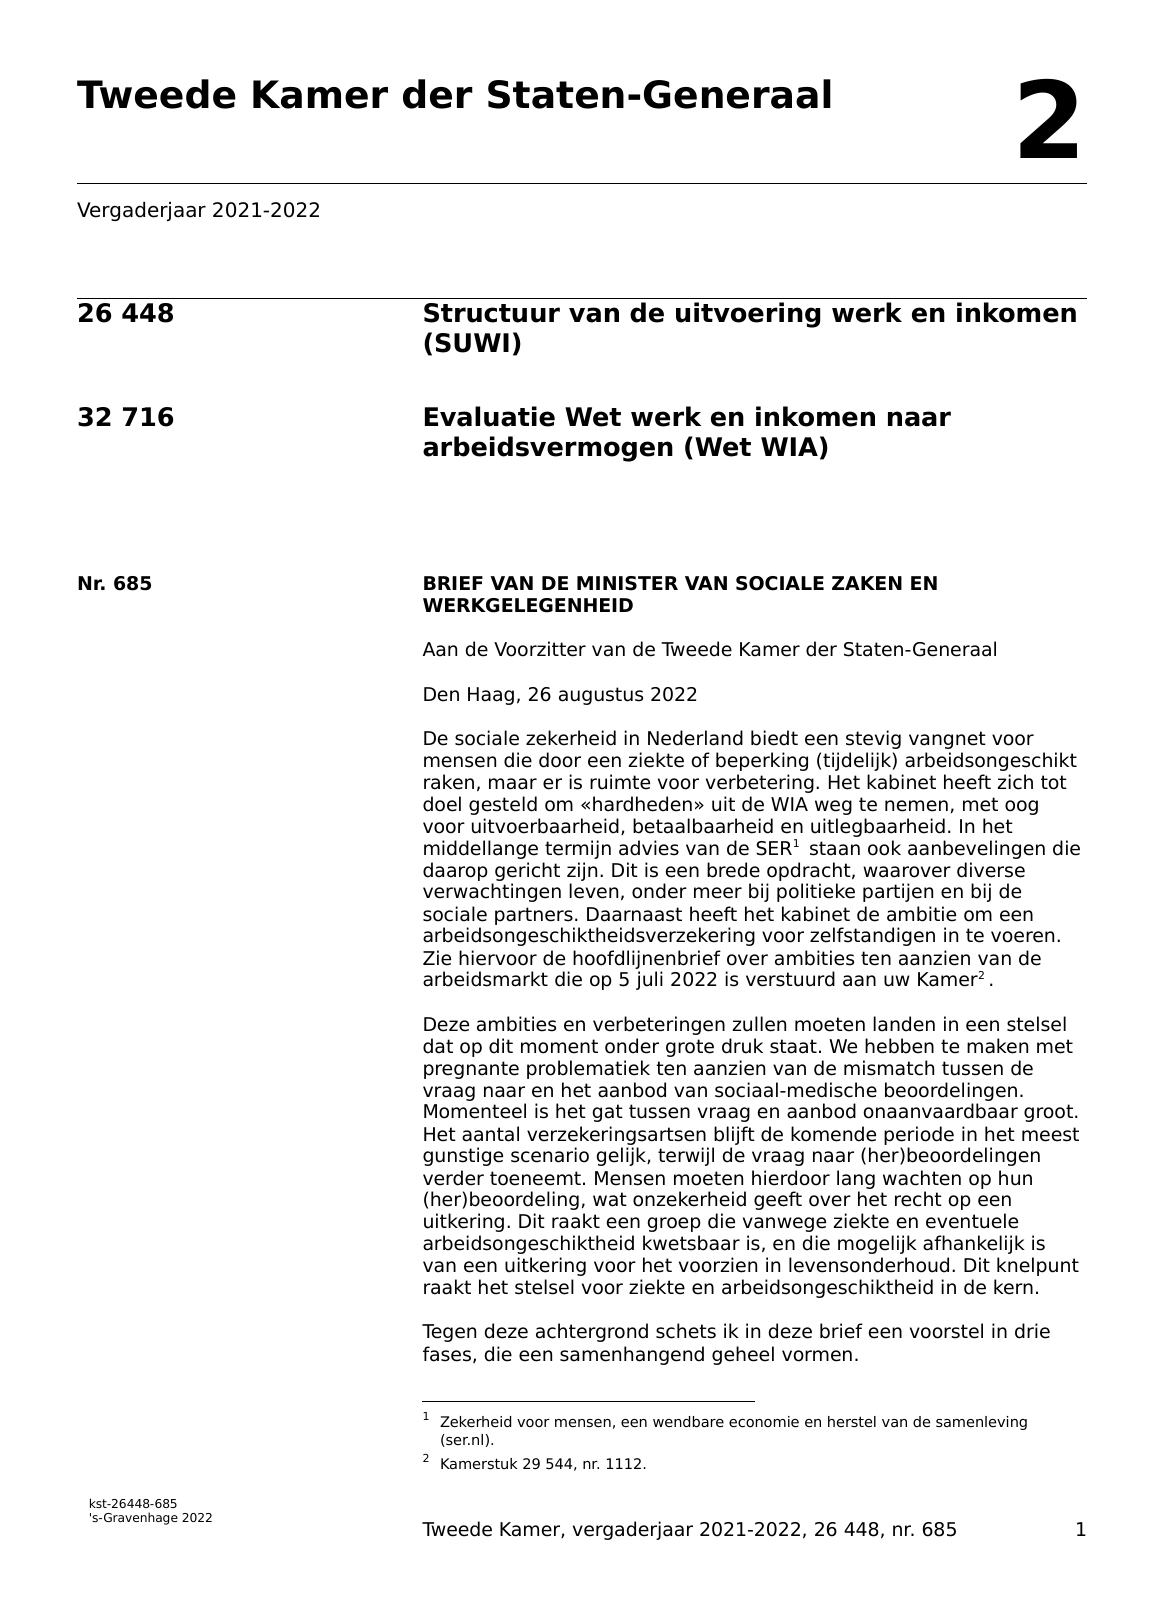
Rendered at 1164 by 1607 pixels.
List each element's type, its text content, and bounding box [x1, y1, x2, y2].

subtitle Nr. 685 BRIEF VAN DE MINISTER VAN SOCIALE ZAKEN EN WERKGELEGENHEID [77, 573, 1087, 617]
text Den Haag, 26 augustus 2022 [422, 683, 1087, 705]
text De sociale zekerheid in Nederland biedt een stevig vangnet voor mensen die door een ziekte of beperking (tijdelijk) arbeidsongeschikt raken, maar er is ruimte voor verbetering. Het kabinet heeft zich tot doel gesteld om «hardheden» uit de WIA weg te nemen, met oog voor uitvoerbaarheid, betaalbaarheid en uitlegbaarheid. In het middellange termijn advies van de SER staan ook aanbevelingen die daarop gericht zijn. Dit is een brede opdracht, waarover diverse verwachtingen leven, onder meer bij politieke partijen en bij de sociale partners. Daarnaast heeft het kabinet de ambitie om een arbeidsongeschiktheidsverzekering voor zelfstandigen in te voeren. Zie hiervoor de hoofdlijnenbrief over ambities ten aanzien van de arbeidsmarkt die op 5 juli 2022 is verstuurd aan uw Kamer. [422, 728, 1087, 991]
text Aan de Voorzitter van de Tweede Kamer der Staten-Generaal [422, 639, 1087, 661]
subtitle 26 448 Structuur van de uitvoering werk en inkomen (SUWI) [77, 299, 1087, 358]
text Zekerheid voor mensen, een wendbare economie en herstel van de samenleving (ser.nl). [422, 1410, 1087, 1449]
table_header Tweede Kamer der Staten-Generaal [77, 59, 886, 183]
subtitle 32 716 Evaluatie Wet werk en inkomen naar arbeidsvermogen (Wet WIA) [77, 403, 1087, 462]
text Kamerstuk 29 544, nr. 1112. [422, 1452, 1087, 1474]
text 's-Gravenhage 2022 [88, 1511, 323, 1525]
text Tegen deze achtergrond schets ik in deze brief een voorstel in drie fases, die een samenhangend geheel vormen. [422, 1321, 1087, 1365]
table_header 2 [886, 59, 1087, 183]
table_cell Vergaderjaar 2021-2022 [77, 184, 1087, 298]
text Deze ambities en verbeteringen zullen moeten landen in een stelsel dat op dit moment onder grote druk staat. We hebben te maken met pregnante problematiek ten aanzien van de mismatch tussen de vraag naar en het aanbod van sociaal-medische beoordelingen. Momenteel is het gat tussen vraag en aanbod onaanvaardbaar groot. Het aantal verzekeringsartsen blijft de komende periode in het meest gunstige scenario gelijk, terwijl de vraag naar (her)beoordelingen verder toeneemt. Mensen moeten hierdoor lang wachten op hun (her)beoordeling, wat onzekerheid geeft over het recht op een uitkering. Dit raakt een groep die vanwege ziekte en eventuele arbeidsongeschiktheid kwetsbaar is, en die mogelijk afhankelijk is van een uitkering voor het voorzien in levensonderhoud. Dit knelpunt raakt het stelsel voor ziekte en arbeidsongeschiktheid in de kern. [422, 1013, 1087, 1299]
text kst-26448-685 [88, 1497, 323, 1511]
